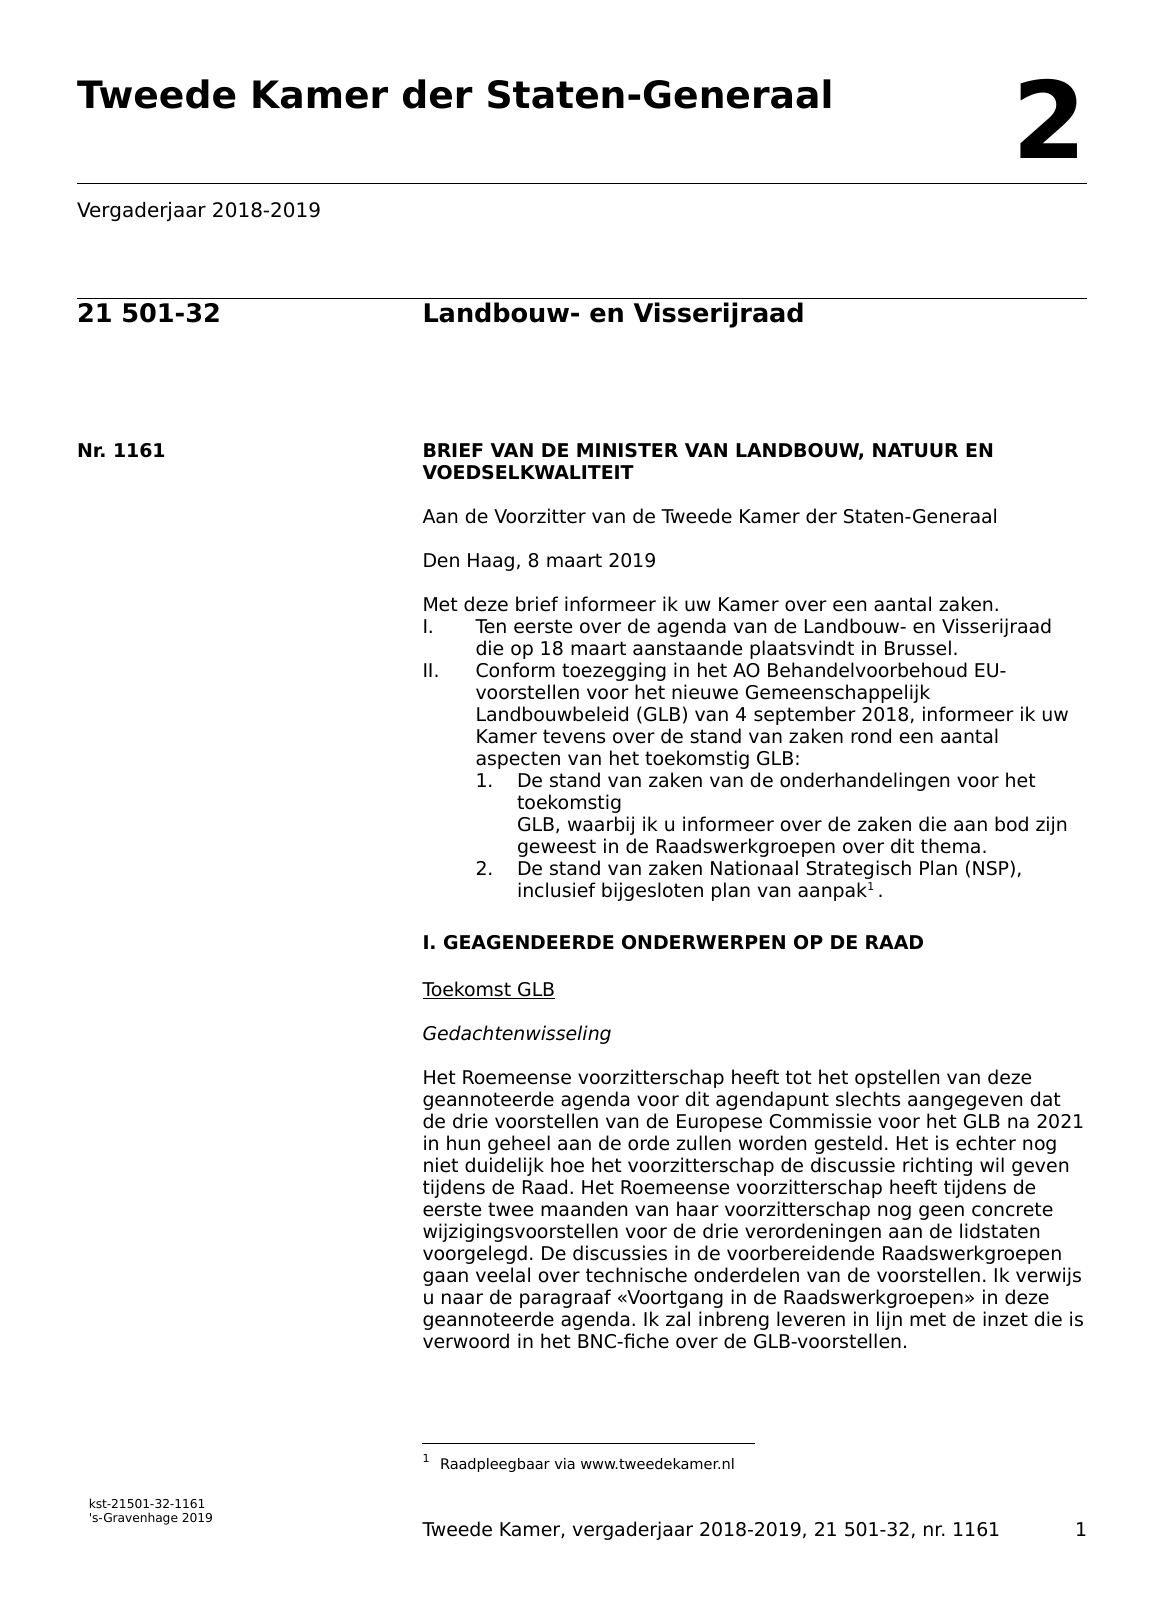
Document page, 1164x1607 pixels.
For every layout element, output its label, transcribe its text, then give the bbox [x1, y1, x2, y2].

subtitle 21 501-32 Landbouw- en Visserijraad [77, 299, 1087, 329]
text 1. De stand van zaken van de onderhandelingen voor het toekomstig [475, 770, 1087, 814]
text Den Haag, 8 maart 2019 [422, 550, 1087, 572]
text Het Roemeense voorzitterschap heeft tot het opstellen van deze geannoteerde agenda voor dit agendapunt slechts aangegeven dat de drie voorstellen van de Europese Commissie voor het GLB na 2021 in hun geheel aan de orde zullen worden gesteld. Het is echter nog niet duidelijk hoe het voorzitterschap de discussie richting wil geven tijdens de Raad. Het Roemeense voorzitterschap heeft tijdens de eerste twee maanden van haar voorzitterschap nog geen concrete wijzigingsvoorstellen voor de drie verordeningen aan de lidstaten voorgelegd. De discussies in de voorbereidende Raadswerkgroepen gaan veelal over technische onderdelen van de voorstellen. Ik verwijs u naar de paragraaf «Voortgang in de Raadswerkgroepen» in deze geannoteerde agenda. Ik zal inbreng leveren in lijn met de inzet die is verwoord in het BNC-fiche over de GLB-voorstellen. [422, 1067, 1087, 1353]
table_header 2 [886, 59, 1087, 183]
text II. Conform toezegging in het AO Behandelvoorbehoud EU-voorstellen voor het nieuwe Gemeenschappelijk Landbouwbeleid (GLB) van 4 september 2018, informeer ik uw Kamer tevens over de stand van zaken rond een aantal aspecten van het toekomstig GLB: [422, 660, 1087, 770]
text 2. De stand van zaken Nationaal Strategisch Plan (NSP), inclusief bijgesloten plan van aanpak. [475, 858, 1087, 902]
text I. Ten eerste over de agenda van de Landbouw- en Visserijraad die op 18 maart aanstaande plaatsvindt in Brussel. [422, 616, 1087, 660]
text Raadpleegbaar via www.tweedekamer.nl [422, 1452, 1087, 1474]
subtitle I. GEAGENDEERDE ONDERWERPEN OP DE RAAD [422, 932, 1087, 954]
table_cell Vergaderjaar 2018-2019 [77, 184, 1087, 298]
text kst-21501-32-1161 [88, 1497, 323, 1511]
text Aan de Voorzitter van de Tweede Kamer der Staten-Generaal [422, 506, 1087, 528]
subtitle Toekomst GLB [422, 979, 1087, 1001]
text Met deze brief informeer ik uw Kamer over een aantal zaken. [422, 594, 1087, 616]
subtitle Nr. 1161 BRIEF VAN DE MINISTER VAN LANDBOUW, NATUUR EN VOEDSELKWALITEIT [77, 440, 1087, 484]
table_header Tweede Kamer der Staten-Generaal [77, 59, 886, 183]
text GLB, waarbij ik u informeer over de zaken die aan bod zijn geweest in de Raadswerkgroepen over dit thema. [517, 814, 1087, 858]
text 's-Gravenhage 2019 [88, 1511, 323, 1525]
text Gedachtenwisseling [422, 1023, 1087, 1045]
